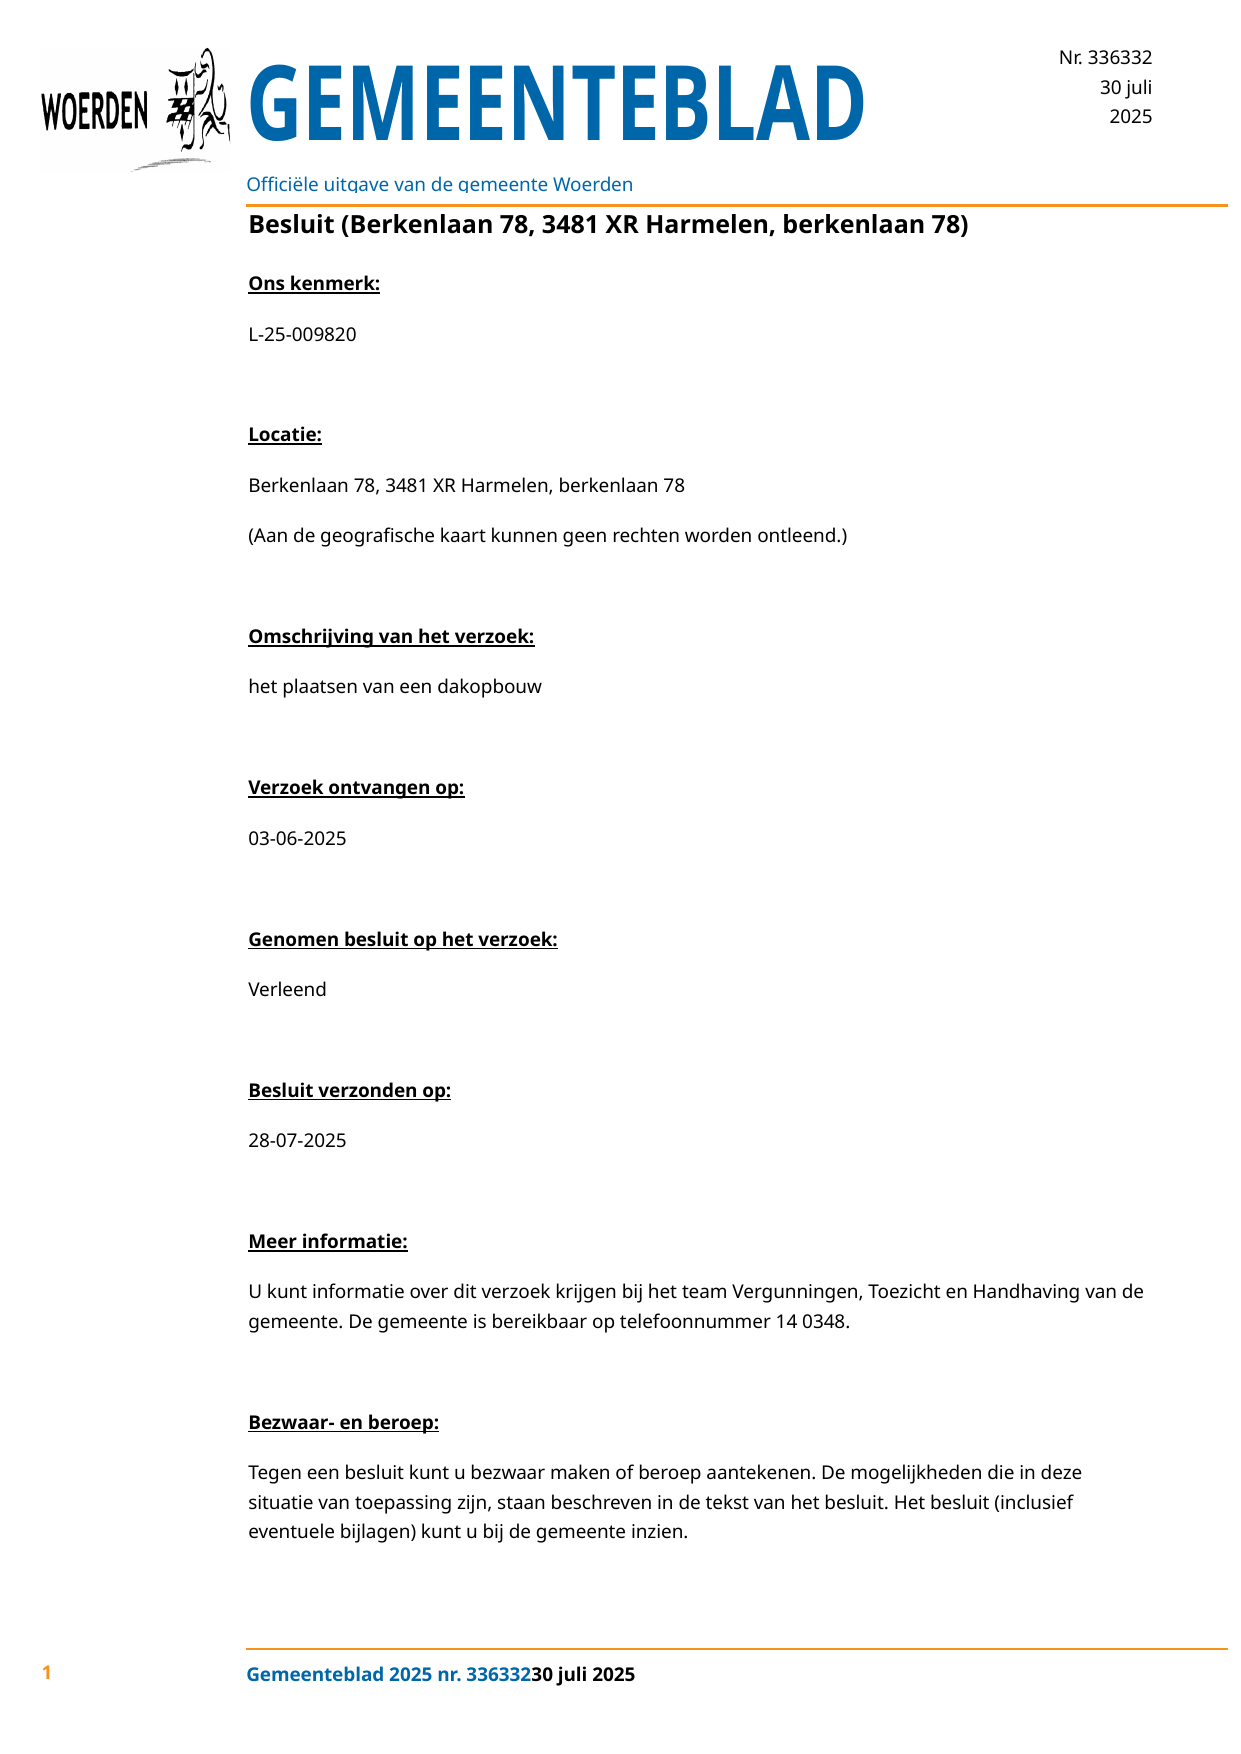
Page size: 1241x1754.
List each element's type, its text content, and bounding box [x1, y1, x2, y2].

text Locatie: [248, 422, 1152, 447]
text 28-07-2025 [248, 1127, 1152, 1153]
text Meer informatie: [248, 1228, 1152, 1254]
text Ons kenmerk: [248, 270, 1152, 296]
text het plaatsen van een dakopbouw [248, 674, 1152, 699]
picture [41, 47, 231, 172]
text Genomen besluit op het verzoek: [248, 926, 1152, 951]
text (Aan de geografische kaart kunnen geen rechten worden ontleend.) [248, 522, 1152, 548]
text L-25-009820 [248, 321, 1152, 346]
text Besluit (Berkenlaan 78, 3481 XR Harmelen, berkenlaan 78) [248, 207, 1152, 241]
text Omschrijving van het verzoek: [248, 623, 1152, 649]
text Verzoek ontvangen op: [248, 774, 1152, 800]
text Tegen een besluit kunt u bezwaar maken of beroep aantekenen. De mogelijkheden die in deze situatie van toepassing zijn, staan beschreven in de tekst van het besluit. Het besluit (inclusief eventuele bijlagen) kunt u bij de gemeente inzien. [248, 1459, 1152, 1544]
text 03-06-2025 [248, 825, 1152, 851]
text Verleend [248, 976, 1152, 1002]
text Besluit verzonden op: [248, 1077, 1152, 1103]
text U kunt informatie over dit verzoek krijgen bij het team Vergunningen, Toezicht en Handhaving van de gemeente. De gemeente is bereikbaar op telefoonnummer 14 0348. [248, 1279, 1152, 1334]
text Berkenlaan 78, 3481 XR Harmelen, berkenlaan 78 [248, 472, 1152, 498]
text Bezwaar- en beroep: [248, 1409, 1152, 1435]
